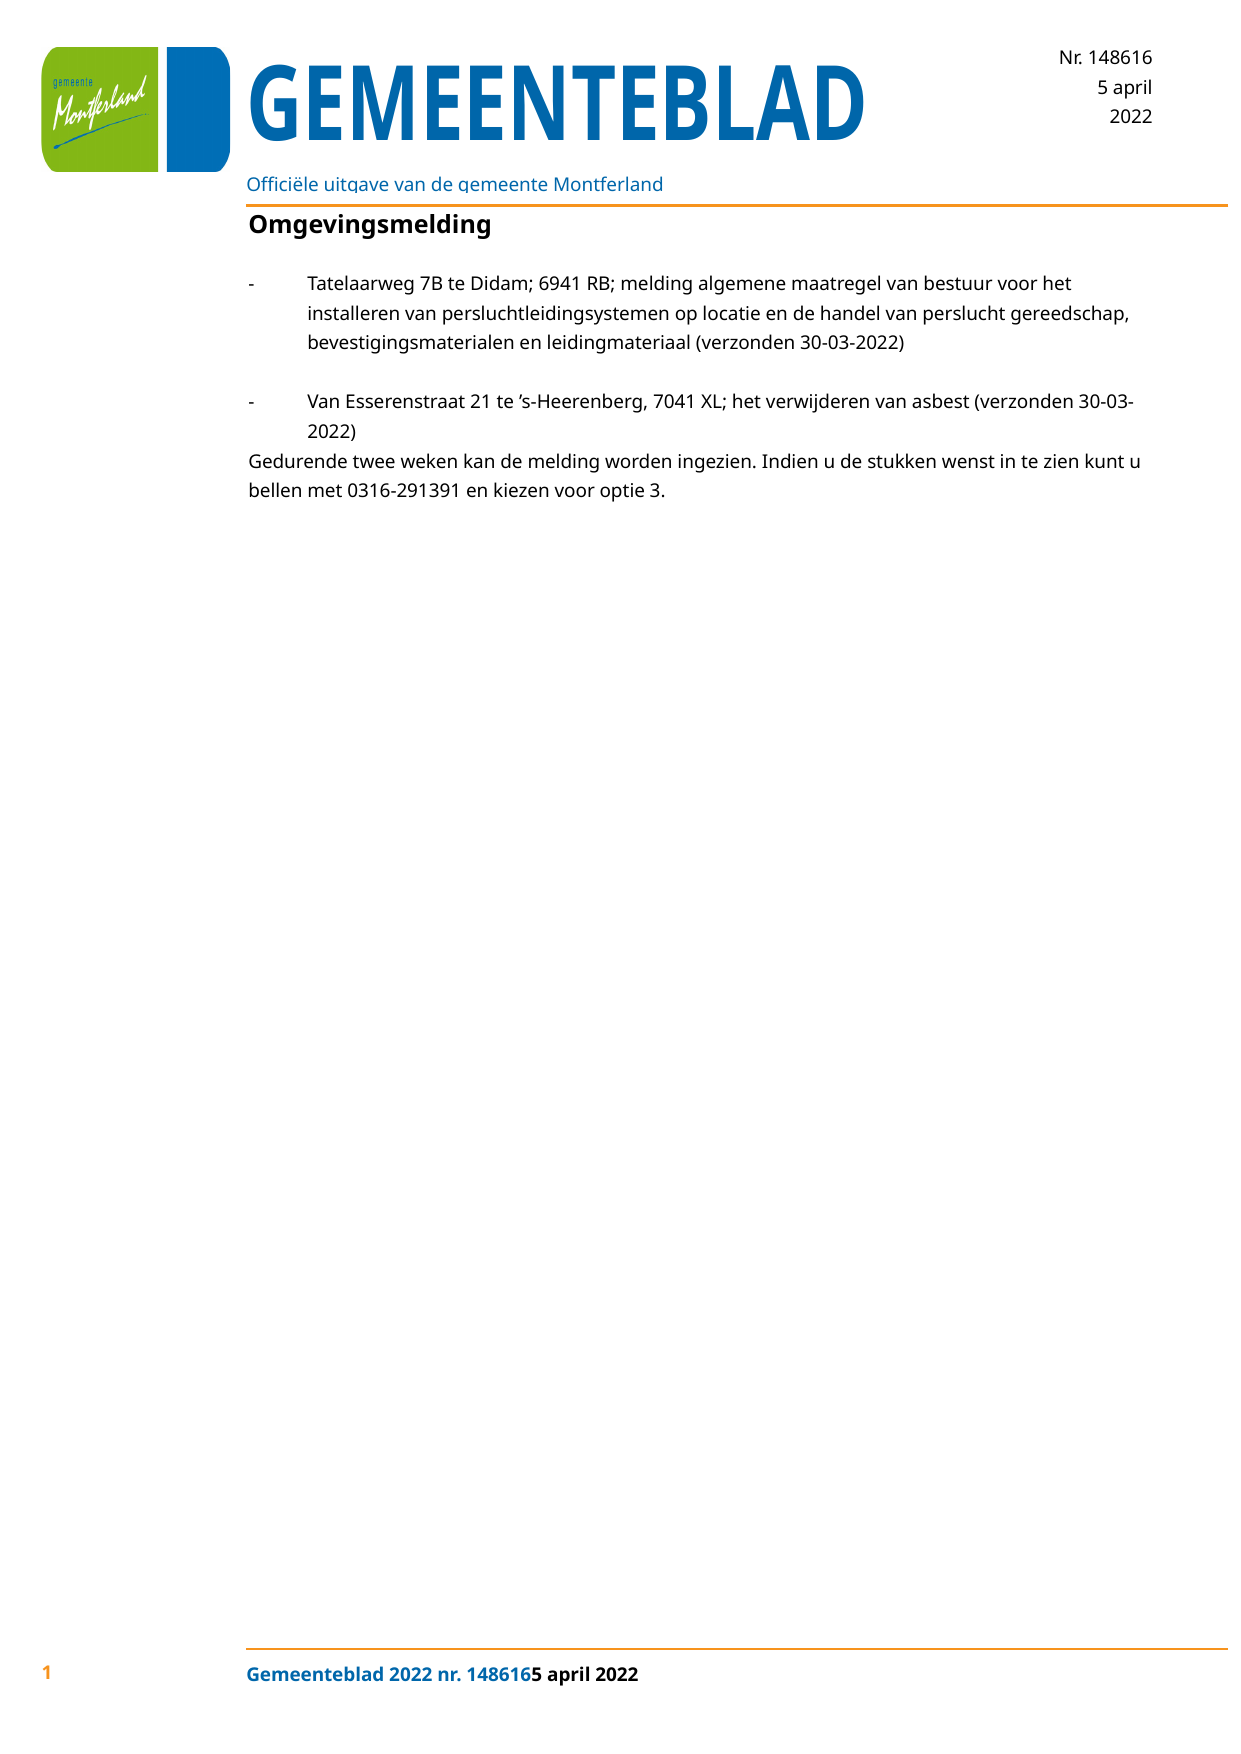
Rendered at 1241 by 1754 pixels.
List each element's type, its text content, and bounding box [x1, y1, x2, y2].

picture [41, 47, 231, 172]
text Omgevingsmelding [248, 207, 1152, 241]
list Van Esserenstraat 21 te ’s-Heerenberg, 7041 XL; het verwijderen van asbest (verzonden 30-03-2022) [248, 389, 1152, 444]
list Tatelaarweg 7B te Didam; 6941 RB; melding algemene maatregel van bestuur voor het installeren van persluchtleidingsystemen op locatie en de handel van perslucht gereedschap, bevestigingsmaterialen en leidingmateriaal (verzonden 30-03-2022) [248, 270, 1152, 355]
text Gedurende twee weken kan de melding worden ingezien. Indien u de stukken wenst in te zien kunt u bellen met 0316-291391 en kiezen voor optie 3. [248, 448, 1152, 503]
